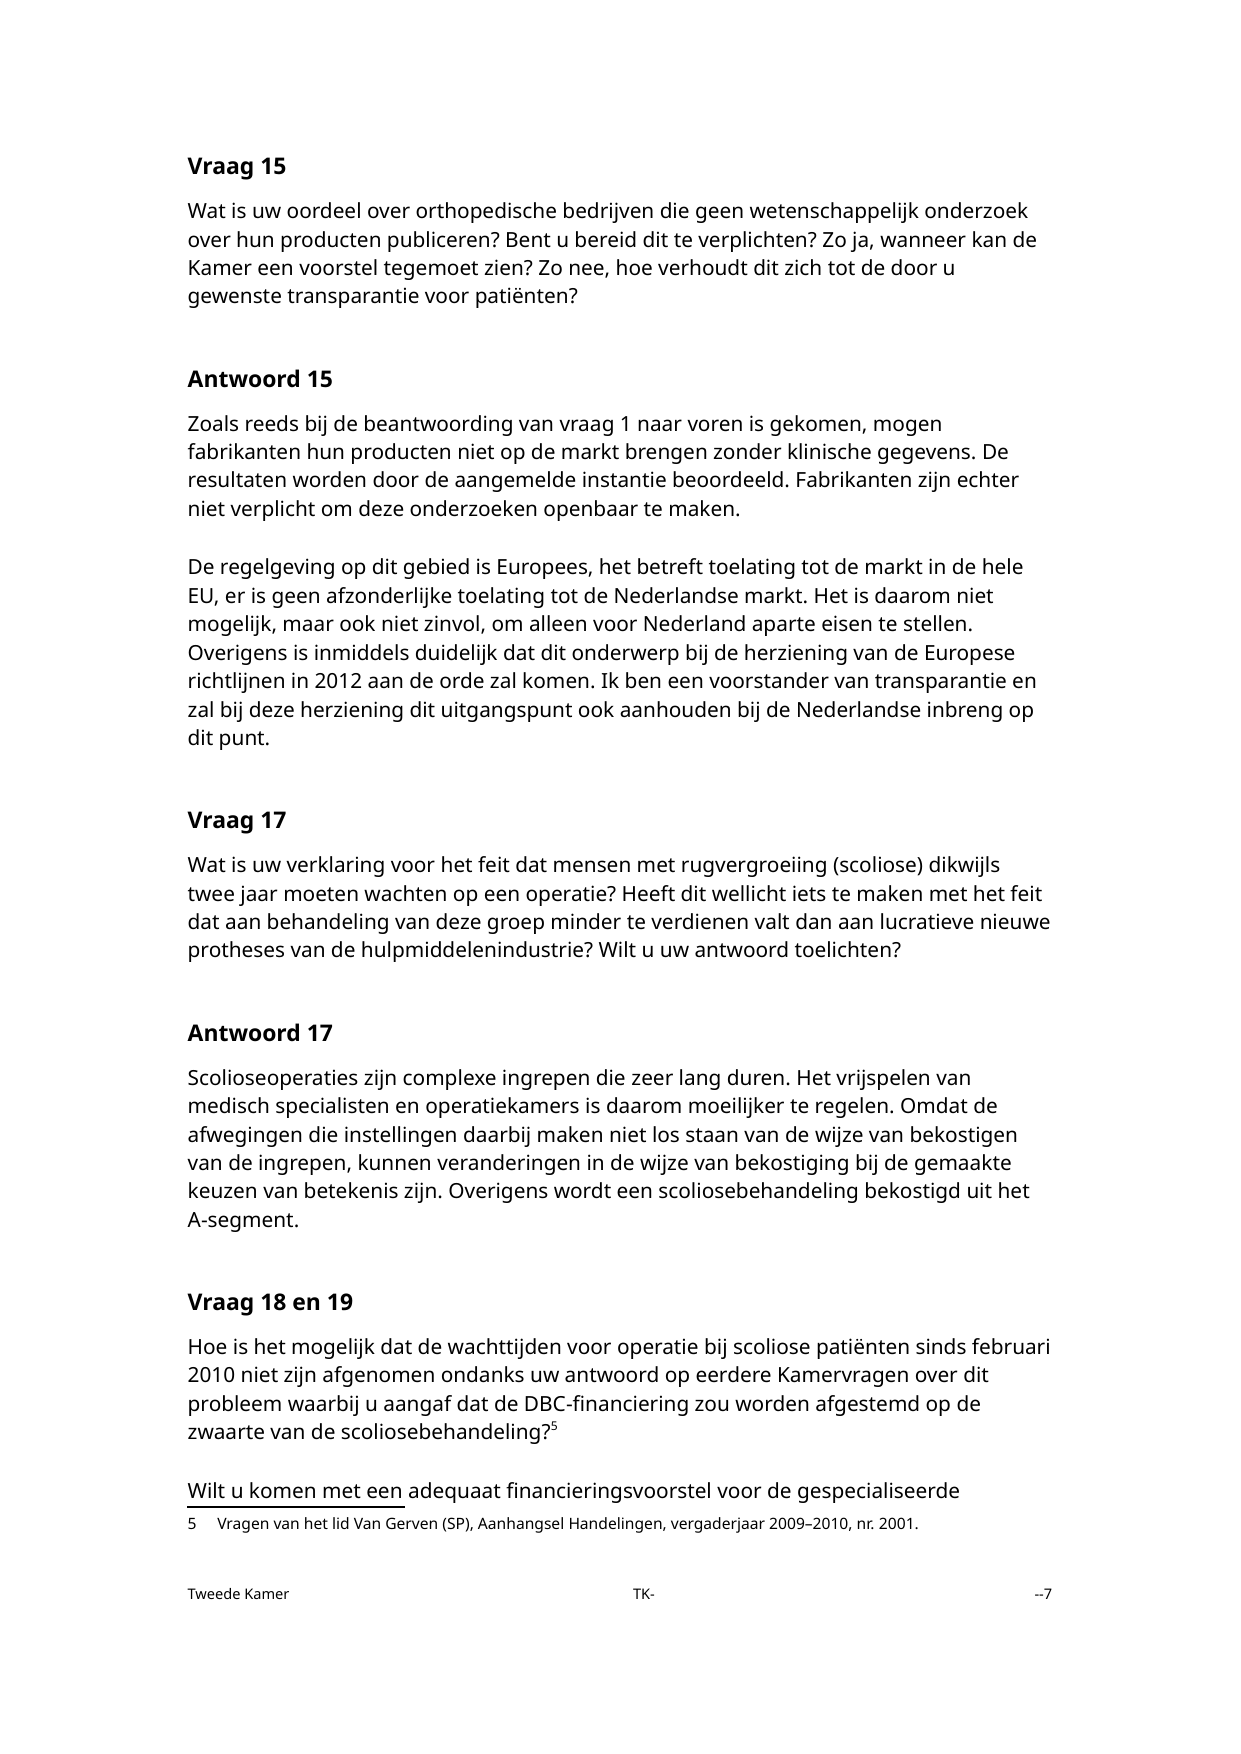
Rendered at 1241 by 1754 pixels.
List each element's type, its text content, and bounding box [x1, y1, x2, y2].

text Scolioseoperaties zijn complexe ingrepen die zeer lang duren. Het vrijspelen van medisch specialisten en operatiekamers is daarom moeilijker te regelen. Omdat de afwegingen die instellingen daarbij maken niet los staan van de wijze van bekostigen van de ingrepen, kunnen veranderingen in de wijze van bekostiging bij de gemaakte keuzen van betekenis zijn. Overigens wordt een scoliosebehandeling bekostigd uit het A-segment. [187, 1063, 1053, 1233]
subtitle Vraag 18 en 19 [187, 1286, 1053, 1317]
subtitle Vraag 17 [187, 804, 1053, 835]
subtitle Antwoord 17 [187, 1017, 1053, 1048]
text Vragen van het lid Van Gerven (SP), Aanhangsel Handelingen, vergaderjaar 2009–2010, nr. 2001. [187, 1477, 1053, 1534]
text De regelgeving op dit gebied is Europees, het betreft toelating tot de markt in de hele EU, er is geen afzonderlijke toelating tot de Nederlandse markt. Het is daarom niet mogelijk, maar ook niet zinvol, om alleen voor Nederland aparte eisen te stellen. Overigens is inmiddels duidelijk dat dit onderwerp bij de herziening van de Europese richtlijnen in 2012 aan de orde zal komen. Ik ben een voorstander van transparantie en zal bij deze herziening dit uitgangspunt ook aanhouden bij de Nederlandse inbreng op dit punt. [187, 552, 1053, 752]
text Wat is uw oordeel over orthopedische bedrijven die geen wetenschappelijk onderzoek over hun producten publiceren? Bent u bereid dit te verplichten? Zo ja, wanneer kan de Kamer een voorstel tegemoet zien? Zo nee, hoe verhoudt dit zich tot de door u gewenste transparantie voor patiënten? [187, 196, 1053, 310]
subtitle Vraag 15 [187, 150, 1053, 181]
text Wat is uw verklaring voor het feit dat mensen met rugvergroeiing (scoliose) dikwijls twee jaar moeten wachten op een operatie? Heeft dit wellicht iets te maken met het feit dat aan behandeling van deze groep minder te verdienen valt dan aan lucratieve nieuwe protheses van de hulpmiddelenindustrie? Wilt u uw antwoord toelichten? [187, 850, 1053, 964]
subtitle Antwoord 15 [187, 362, 1053, 394]
text Hoe is het mogelijk dat de wachttijden voor operatie bij scoliose patiënten sinds februari 2010 niet zijn afgenomen ondanks uw antwoord op eerdere Kamervragen over dit probleem waarbij u aangaf dat de DBC-financiering zou worden afgestemd op de zwaarte van de scoliosebehandeling? [187, 1332, 1053, 1446]
text Zoals reeds bij de beantwoording van vraag 1 naar voren is gekomen, mogen fabrikanten hun producten niet op de markt brengen zonder klinische gegevens. De resultaten worden door de aangemelde instantie beoordeeld. Fabrikanten zijn echter niet verplicht om deze onderzoeken openbaar te maken. [187, 409, 1053, 522]
